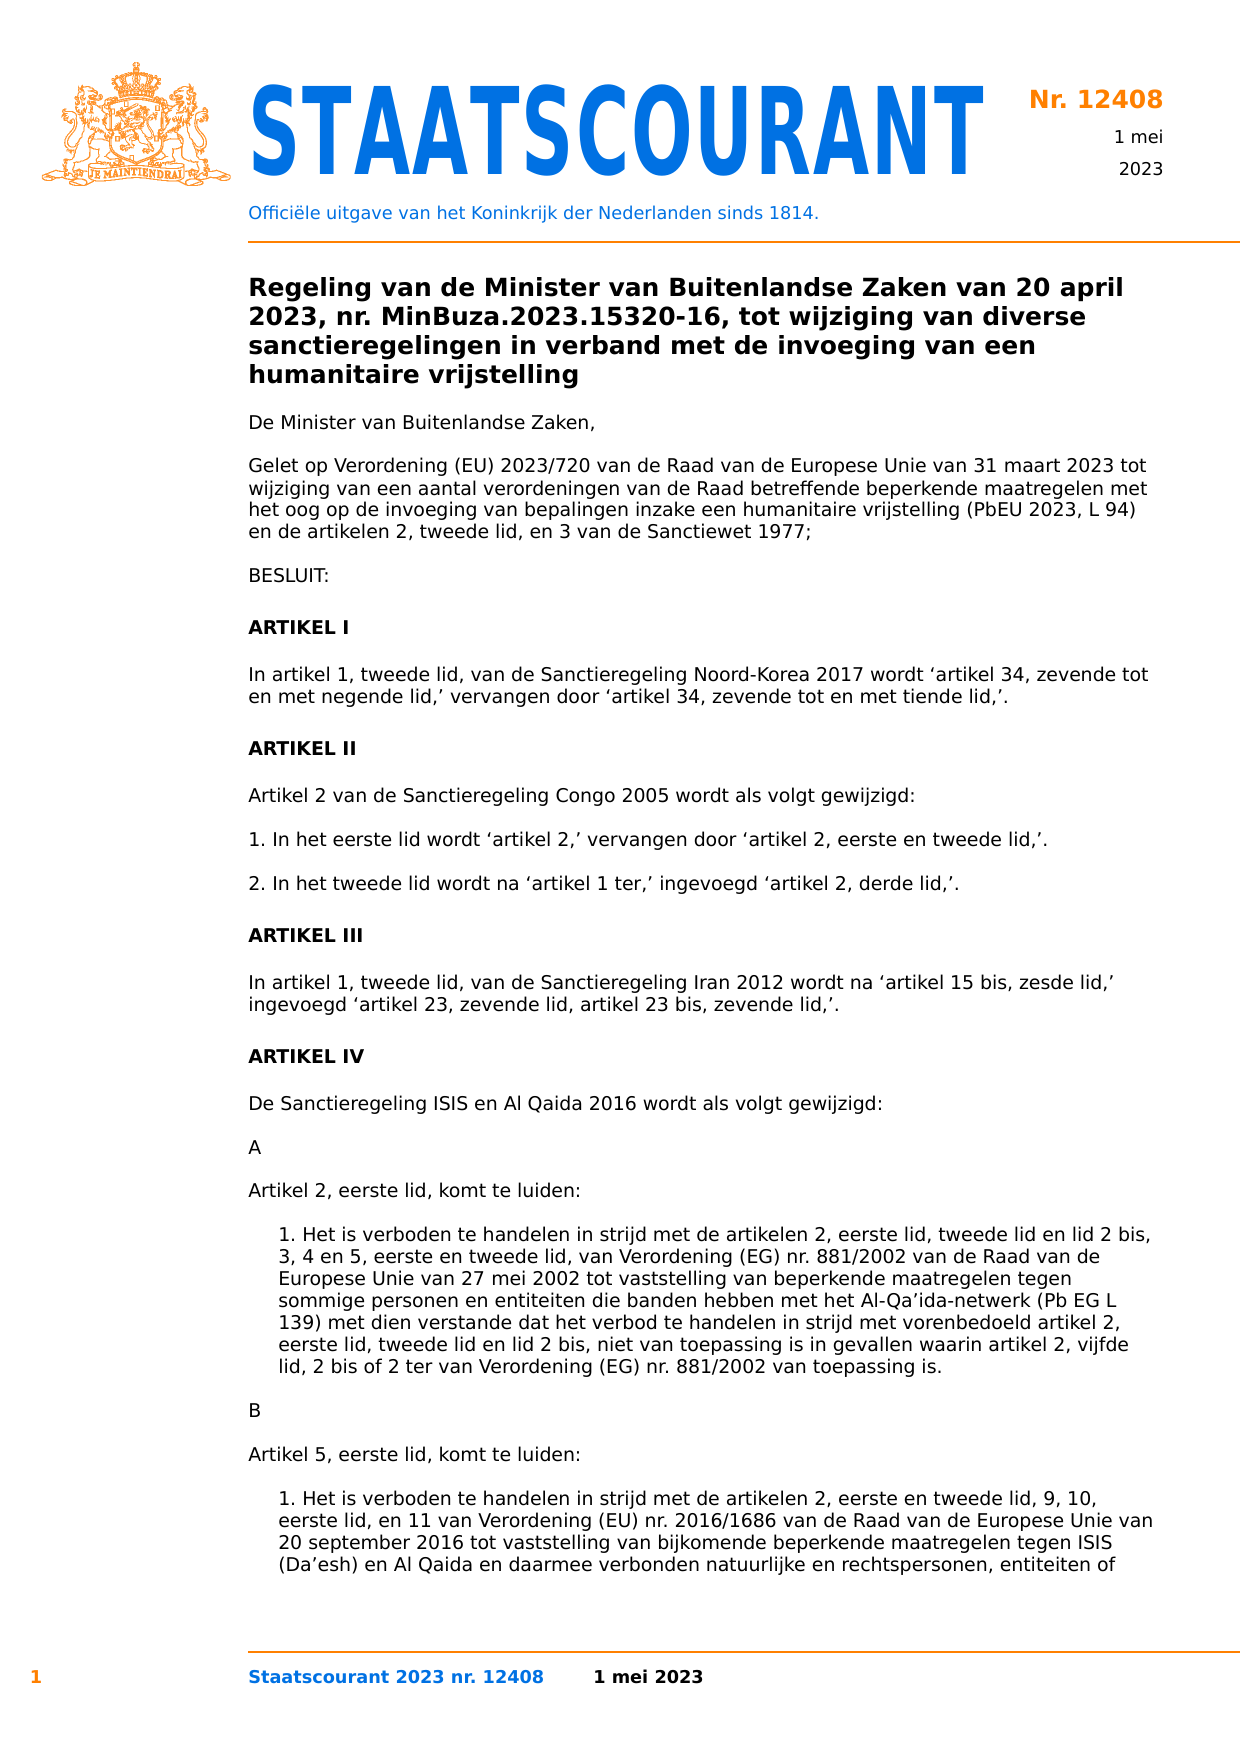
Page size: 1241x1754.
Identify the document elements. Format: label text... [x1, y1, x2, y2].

subtitle ARTIKEL I [248, 617, 1163, 639]
table_header [25, 62, 248, 241]
table_header STAATSCOURANT [248, 62, 998, 203]
table_cell Officiële uitgave van het Koninkrijk der Nederlanden sinds 1814. [248, 203, 1240, 241]
subtitle ARTIKEL II [248, 738, 1163, 760]
text 1. In het eerste lid wordt ‘artikel 2,’ vervangen door ‘artikel 2, eerste en tweede lid,’. [248, 829, 1163, 851]
text De Sanctieregeling ISIS en Al Qaida 2016 wordt als volgt gewijzigd: [248, 1093, 1163, 1115]
subtitle Regeling van de Minister van Buitenlandse Zaken van 20 april 2023, nr. MinBuza.2023.15320-16, tot wijziging van diverse sanctieregelingen in verband met de invoeging van een humanitaire vrijstelling [248, 273, 1163, 390]
text A [248, 1137, 1163, 1158]
table_header Nr. 12408 [998, 62, 1240, 121]
text 1. Het is verboden te handelen in strijd met de artikelen 2, eerste en tweede lid, 9, 10, eerste lid, en 11 van Verordening (EU) nr. 2016/1686 van de Raad van de Europese Unie van 20 september 2016 tot vaststelling van bijkomende beperkende maatregelen tegen ISIS (Da’esh) en Al Qaida en daarmee verbonden natuurlijke en rechtspersonen, entiteiten of [278, 1488, 1163, 1576]
text B [248, 1400, 1163, 1422]
picture [41, 62, 231, 186]
text BESLUIT: [248, 565, 1163, 587]
text In artikel 1, tweede lid, van de Sanctieregeling Iran 2012 wordt na ‘artikel 15 bis, zesde lid,’ ingevoegd ‘artikel 23, zevende lid, artikel 23 bis, zevende lid,’. [248, 972, 1163, 1016]
table_cell 1 mei [998, 121, 1240, 153]
text Artikel 2 van de Sanctieregeling Congo 2005 wordt als volgt gewijzigd: [248, 785, 1163, 807]
subtitle ARTIKEL IV [248, 1046, 1163, 1068]
text De Minister van Buitenlandse Zaken, [248, 412, 1163, 433]
text Artikel 5, eerste lid, komt te luiden: [248, 1444, 1163, 1466]
text Gelet op Verordening (EU) 2023/720 van de Raad van de Europese Unie van 31 maart 2023 tot wijziging van een aantal verordeningen van de Raad betreffende beperkende maatregelen met het oog op de invoeging van bepalingen inzake een humanitaire vrijstelling (PbEU 2023, L 94) en de artikelen 2, tweede lid, en 3 van de Sanctiewet 1977; [248, 455, 1163, 543]
subtitle ARTIKEL III [248, 925, 1163, 947]
text 1. Het is verboden te handelen in strijd met de artikelen 2, eerste lid, tweede lid en lid 2 bis, 3, 4 en 5, eerste en tweede lid, van Verordening (EG) nr. 881/2002 van de Raad van de Europese Unie van 27 mei 2002 tot vaststelling van beperkende maatregelen tegen sommige personen en entiteiten die banden hebben met het Al-Qa’ida-netwerk (Pb EG L 139) met dien verstande dat het verbod te handelen in strijd met vorenbedoeld artikel 2, eerste lid, tweede lid en lid 2 bis, niet van toepassing is in gevallen waarin artikel 2, vijfde lid, 2 bis of 2 ter van Verordening (EG) nr. 881/2002 van toepassing is. [278, 1224, 1163, 1378]
table_cell 2023 [998, 153, 1240, 203]
text 2. In het tweede lid wordt na ‘artikel 1 ter,’ ingevoegd ‘artikel 2, derde lid,’. [248, 873, 1163, 895]
text In artikel 1, tweede lid, van de Sanctieregeling Noord-Korea 2017 wordt ‘artikel 34, zevende tot en met negende lid,’ vervangen door ‘artikel 34, zevende tot en met tiende lid,’. [248, 664, 1163, 708]
text Artikel 2, eerste lid, komt te luiden: [248, 1180, 1163, 1202]
